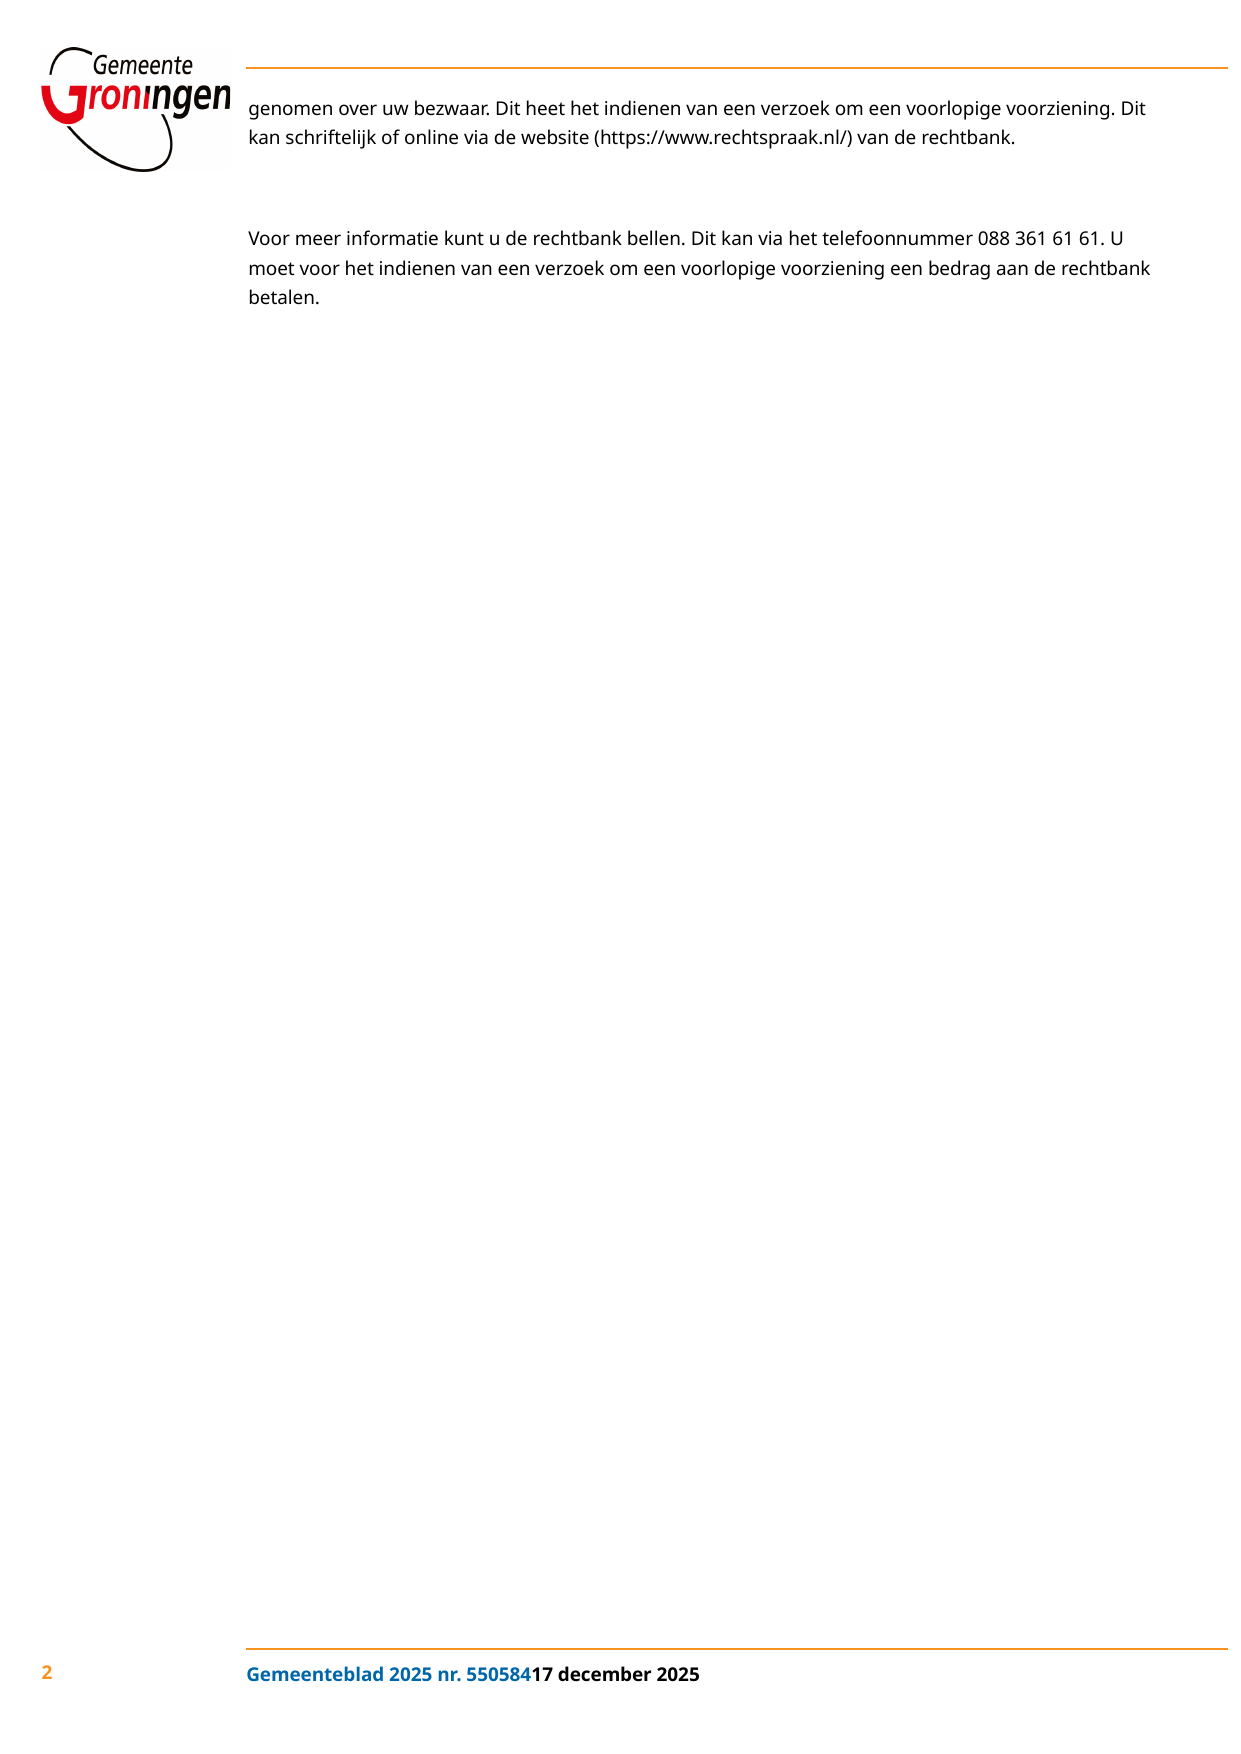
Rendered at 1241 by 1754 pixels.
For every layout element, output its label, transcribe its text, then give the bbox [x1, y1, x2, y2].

picture [41, 47, 231, 172]
text genomen over uw bezwaar. Dit heet het indienen van een verzoek om een voorlopige voorziening. Dit kan schriftelijk of online via de website (https://www.rechtspraak.nl/) van de rechtbank. [248, 95, 1152, 150]
text Voor meer informatie kunt u de rechtbank bellen. Dit kan via het telefoonnummer 088 361 61 61. U moet voor het indienen van een verzoek om een voorlopige voorziening een bedrag aan de rechtbank betalen. [248, 225, 1152, 310]
